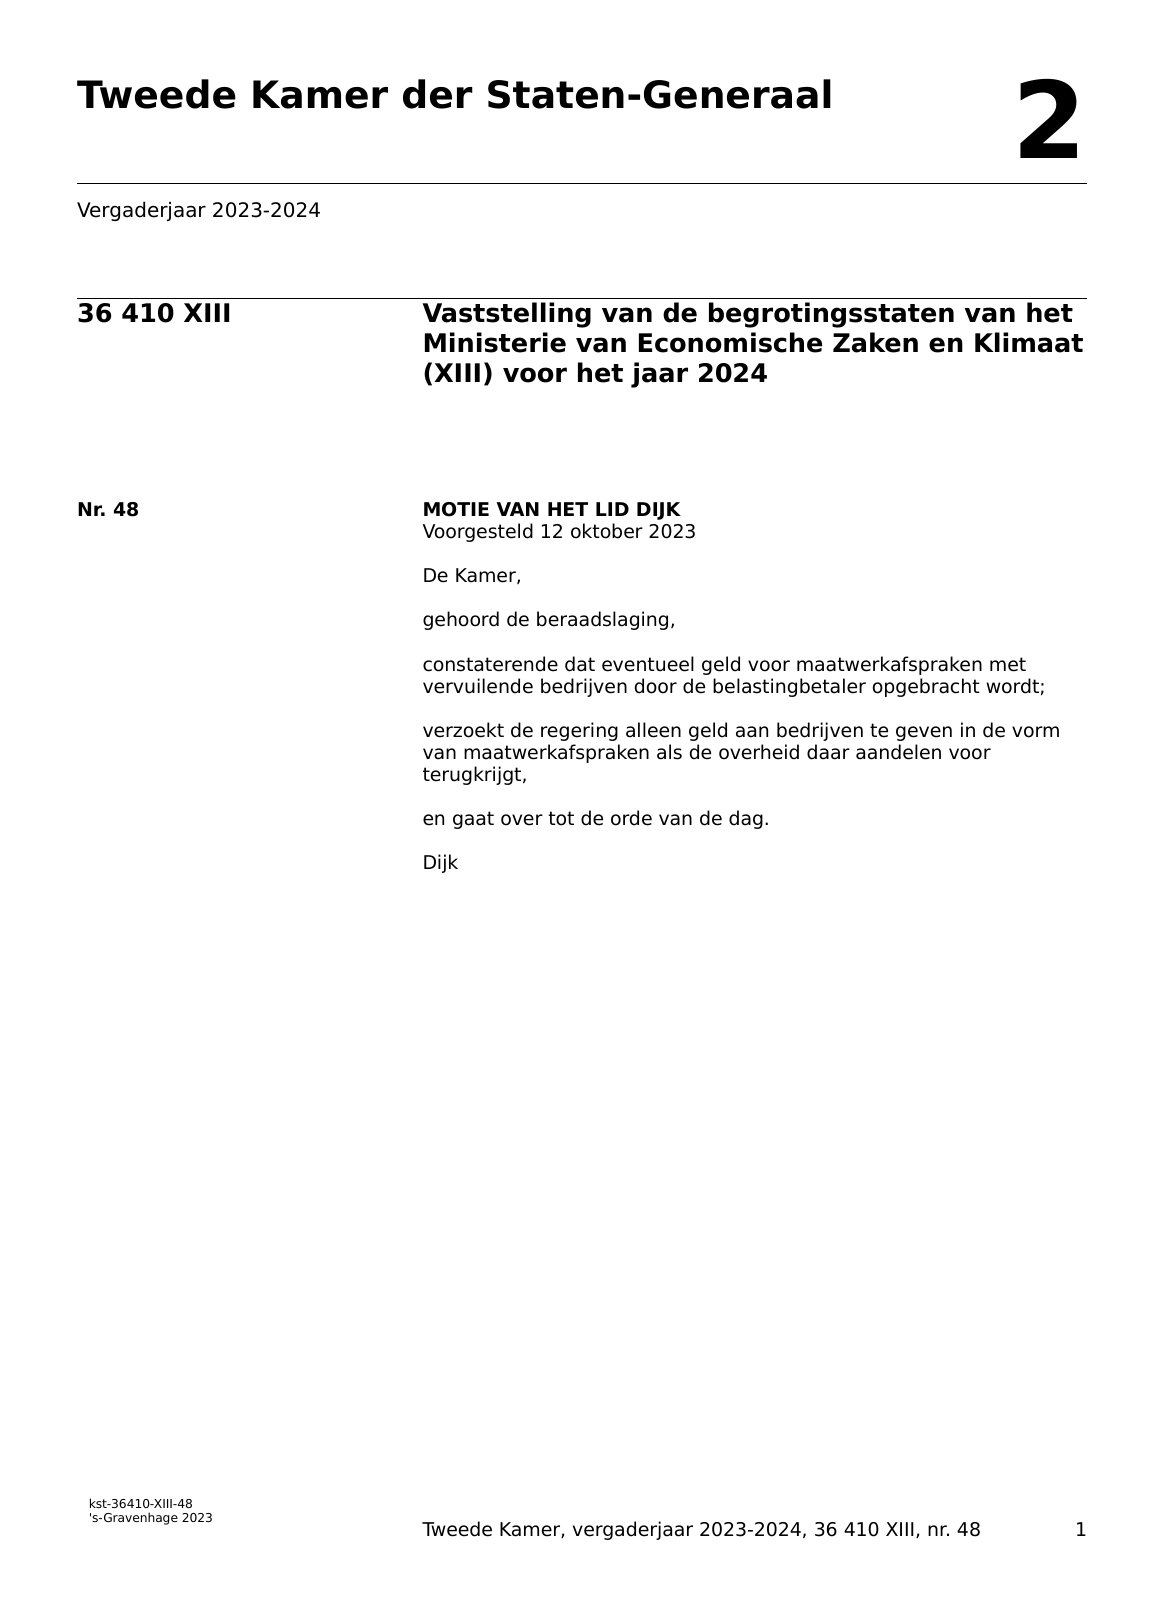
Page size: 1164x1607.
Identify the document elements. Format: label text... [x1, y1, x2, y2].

text constaterende dat eventueel geld voor maatwerkafspraken met vervuilende bedrijven door de belastingbetaler opgebracht wordt; [422, 653, 1087, 697]
text Voorgesteld 12 oktober 2023 [422, 521, 1087, 543]
text kst-36410-XIII-48 [88, 1497, 323, 1511]
text en gaat over tot de orde van de dag. [422, 808, 1087, 830]
subtitle 36 410 XIII Vaststelling van de begrotingsstaten van het Ministerie van Economische Zaken en Klimaat (XIII) voor het jaar 2024 [77, 299, 1087, 388]
text Dijk [422, 852, 1087, 874]
subtitle Nr. 48 MOTIE VAN HET LID DIJK [77, 499, 1087, 521]
table_header Tweede Kamer der Staten-Generaal [77, 59, 886, 183]
table_cell Vergaderjaar 2023-2024 [77, 184, 1087, 298]
text 's-Gravenhage 2023 [88, 1511, 323, 1525]
text verzoekt de regering alleen geld aan bedrijven te geven in de vorm van maatwerkafspraken als de overheid daar aandelen voor terugkrijgt, [422, 720, 1087, 786]
table_header 2 [886, 59, 1087, 183]
text gehoord de beraadslaging, [422, 609, 1087, 631]
text De Kamer, [422, 565, 1087, 587]
